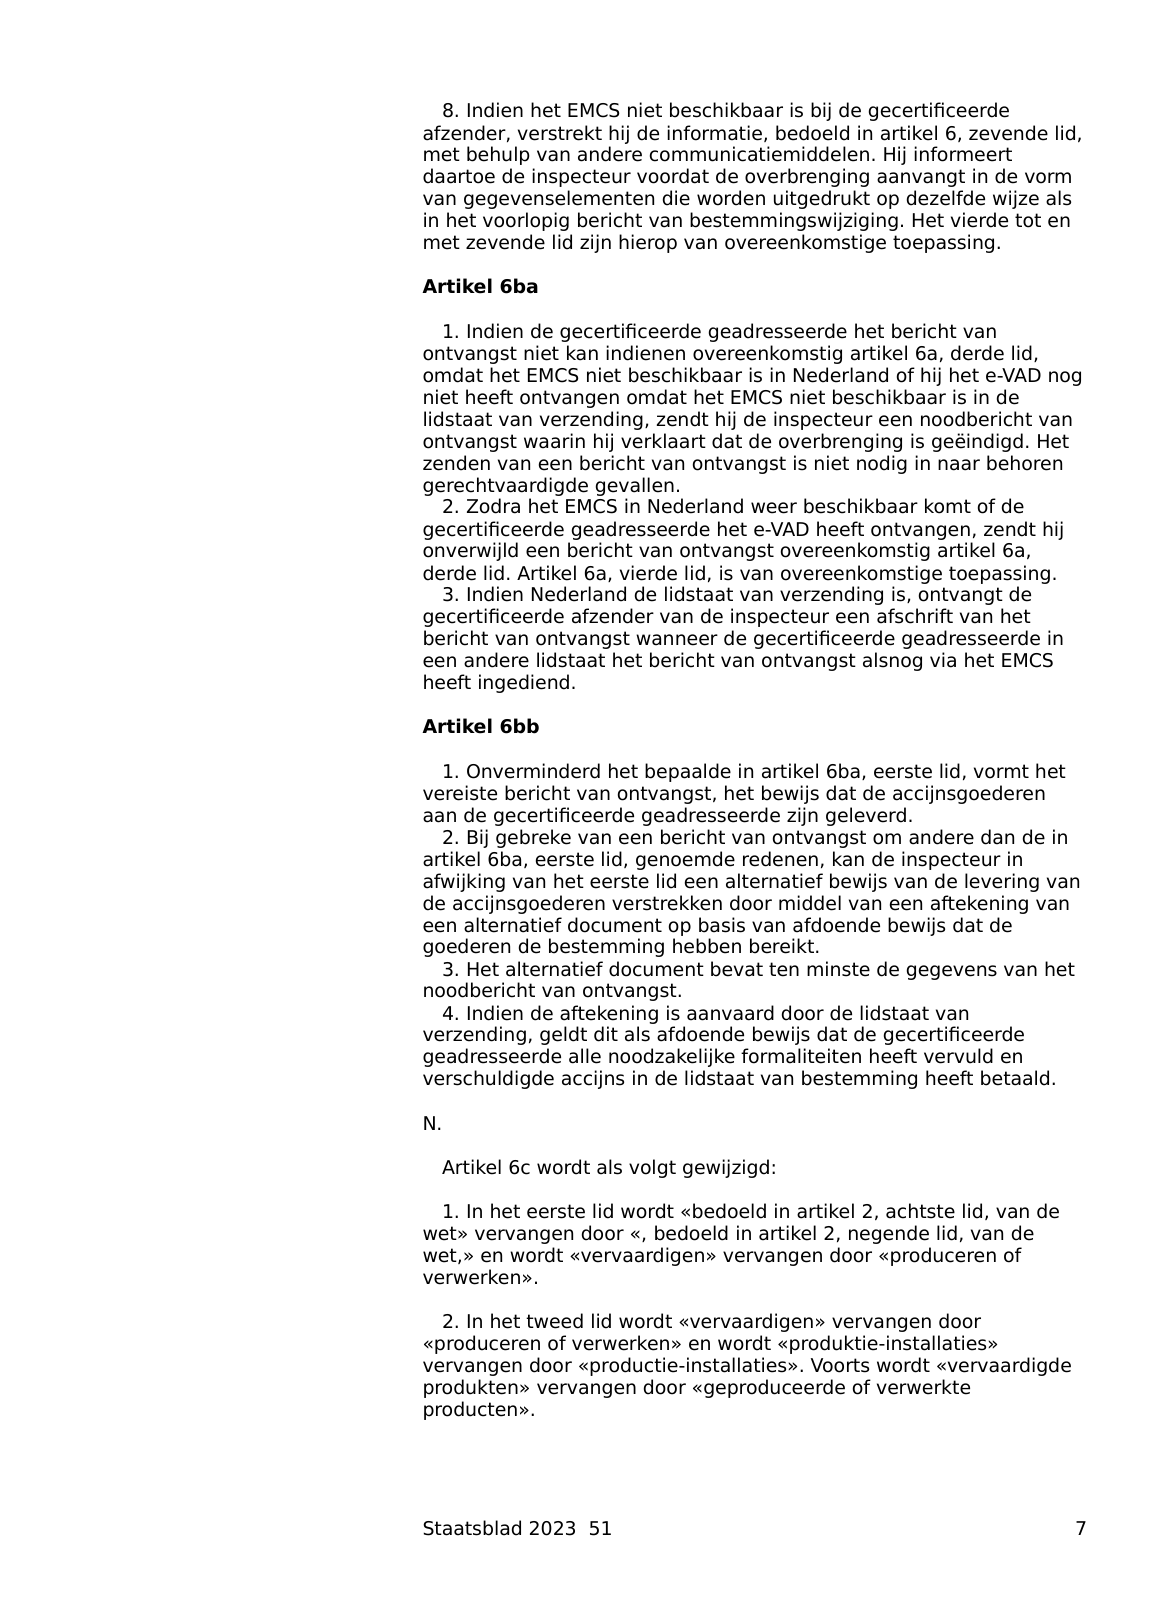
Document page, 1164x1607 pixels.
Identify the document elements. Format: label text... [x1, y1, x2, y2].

text 2. In het tweed lid wordt «vervaardigen» vervangen door «produceren of verwerken» en wordt «produktie-installaties» vervangen door «productie-installaties». Voorts wordt «vervaardigde produkten» vervangen door «geproduceerde of verwerkte producten». [422, 1311, 1087, 1421]
subtitle Artikel 6bb [422, 716, 1087, 738]
text 8. Indien het EMCS niet beschikbaar is bij de gecertificeerde afzender, verstrekt hij de informatie, bedoeld in artikel 6, zevende lid, met behulp van andere communicatiemiddelen. Hij informeert daartoe de inspecteur voordat de overbrenging aanvangt in de vorm van gegevenselementen die worden uitgedrukt op dezelfde wijze als in het voorlopig bericht van bestemmingswijziging. Het vierde tot en met zevende lid zijn hierop van overeenkomstige toepassing. [422, 100, 1087, 254]
text 2. Zodra het EMCS in Nederland weer beschikbaar komt of de gecertificeerde geadresseerde het e-VAD heeft ontvangen, zendt hij onverwijld een bericht van ontvangst overeenkomstig artikel 6a, derde lid. Artikel 6a, vierde lid, is van overeenkomstige toepassing. [422, 496, 1087, 584]
text 2. Bij gebreke van een bericht van ontvangst om andere dan de in artikel 6ba, eerste lid, genoemde redenen, kan de inspecteur in afwijking van het eerste lid een alternatief bewijs van de levering van de accijnsgoederen verstrekken door middel van een aftekening van een alternatief document op basis van afdoende bewijs dat de goederen de bestemming hebben bereikt. [422, 827, 1087, 958]
text 3. Indien Nederland de lidstaat van verzending is, ontvangt de gecertificeerde afzender van de inspecteur een afschrift van het bericht van ontvangst wanneer de gecertificeerde geadresseerde in een andere lidstaat het bericht van ontvangst alsnog via het EMCS heeft ingediend. [422, 584, 1087, 694]
text 1. Indien de gecertificeerde geadresseerde het bericht van ontvangst niet kan indienen overeenkomstig artikel 6a, derde lid, omdat het EMCS niet beschikbaar is in Nederland of hij het e-VAD nog niet heeft ontvangen omdat het EMCS niet beschikbaar is in de lidstaat van verzending, zendt hij de inspecteur een noodbericht van ontvangst waarin hij verklaart dat de overbrenging is geëindigd. Het zenden van een bericht van ontvangst is niet nodig in naar behoren gerechtvaardigde gevallen. [422, 321, 1087, 496]
text 1. In het eerste lid wordt «bedoeld in artikel 2, achtste lid, van de wet» vervangen door «, bedoeld in artikel 2, negende lid, van de wet,» en wordt «vervaardigen» vervangen door «produceren of verwerken». [422, 1201, 1087, 1289]
text 4. Indien de aftekening is aanvaard door de lidstaat van verzending, geldt dit als afdoende bewijs dat de gecertificeerde geadresseerde alle noodzakelijke formaliteiten heeft vervuld en verschuldigde accijns in de lidstaat van bestemming heeft betaald. [422, 1002, 1087, 1090]
text N. [422, 1112, 1087, 1134]
subtitle Artikel 6ba [422, 276, 1087, 298]
text Artikel 6c wordt als volgt gewijzigd: [422, 1157, 1087, 1179]
text 1. Onverminderd het bepaalde in artikel 6ba, eerste lid, vormt het vereiste bericht van ontvangst, het bewijs dat de accijnsgoederen aan de gecertificeerde geadresseerde zijn geleverd. [422, 761, 1087, 827]
text 3. Het alternatief document bevat ten minste de gegevens van het noodbericht van ontvangst. [422, 958, 1087, 1002]
